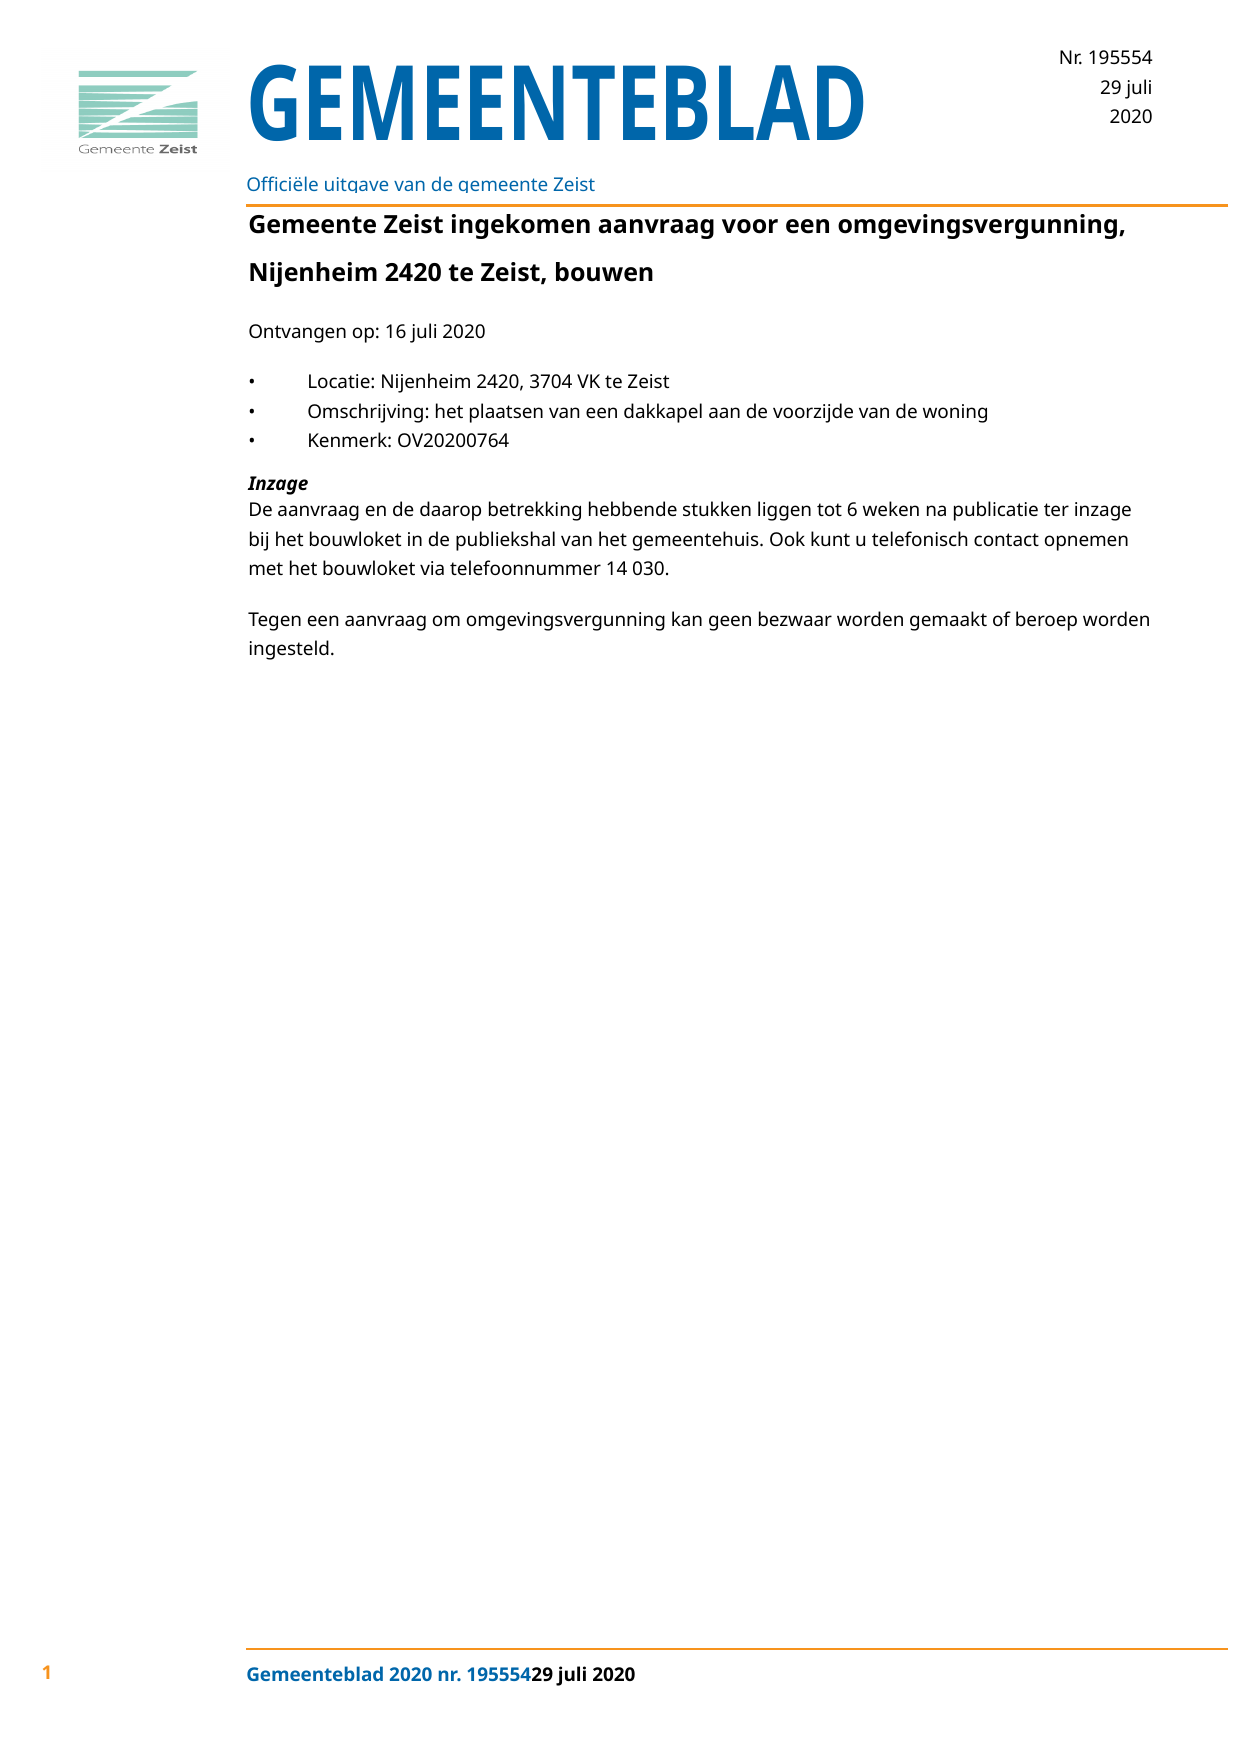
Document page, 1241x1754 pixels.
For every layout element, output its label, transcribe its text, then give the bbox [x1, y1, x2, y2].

text De aanvraag en de daarop betrekking hebbende stukken liggen tot 6 weken na publicatie ter inzage bij het bouwloket in de publiekshal van het gemeentehuis. Ook kunt u telefonisch contact opnemen met het bouwloket via telefoonnummer 14 030. [248, 496, 1152, 581]
text Inzage [248, 471, 1152, 496]
list Locatie: Nijenheim 2420, 3704 VK te Zeist [248, 368, 1152, 394]
text Ontvangen op: 16 juli 2020 [248, 318, 1152, 344]
list Omschrijving: het plaatsen van een dakkapel aan de voorzijde van de woning [248, 398, 1152, 424]
text Gemeente Zeist ingekomen aanvraag voor een omgevingsvergunning, Nijenheim 2420 te Zeist, bouwen [248, 207, 1152, 288]
text Tegen een aanvraag om omgevingsvergunning kan geen bezwaar worden gemaakt of beroep worden ingesteld. [248, 606, 1152, 661]
list Kenmerk: OV20200764 [248, 427, 1152, 453]
picture [41, 47, 231, 172]
